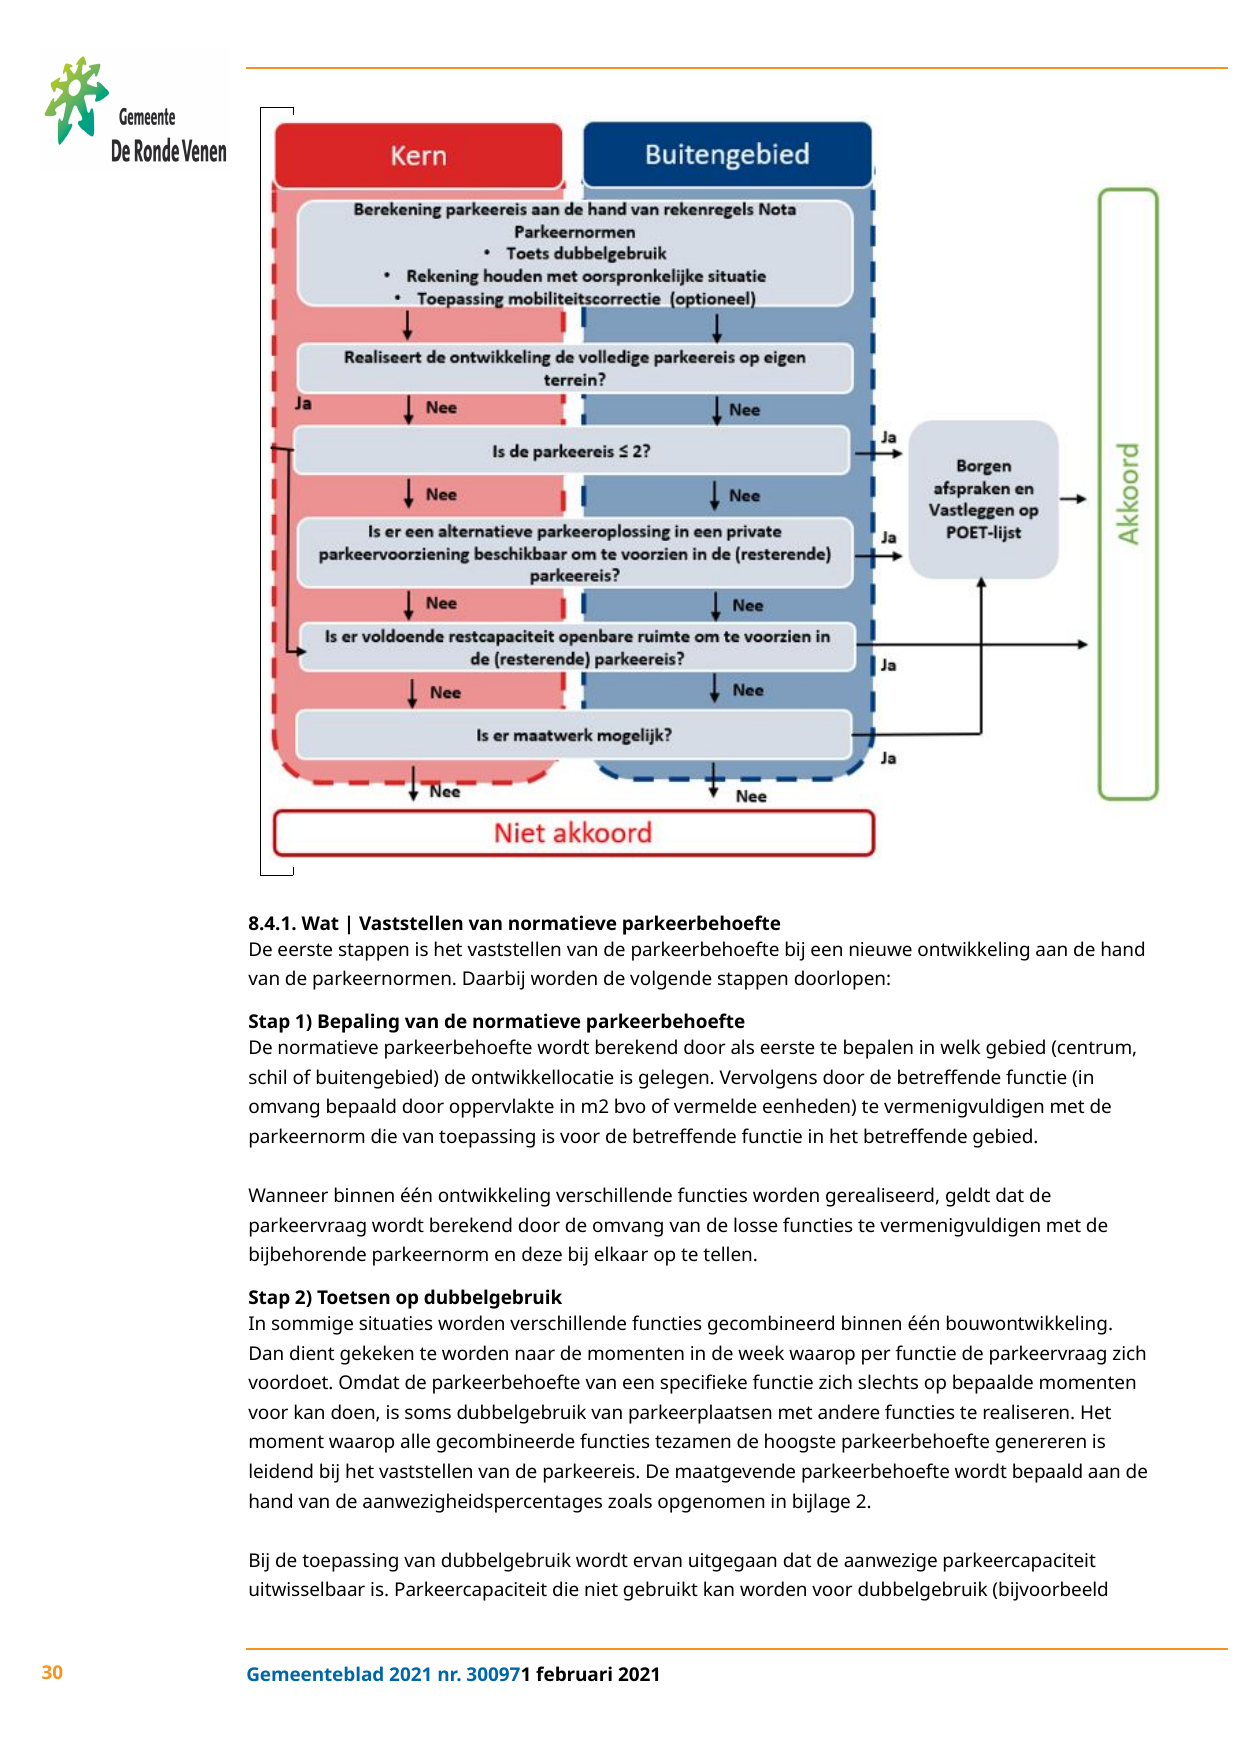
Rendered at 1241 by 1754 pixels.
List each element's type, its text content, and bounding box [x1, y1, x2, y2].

text De eerste stappen is het vaststellen van de parkeerbehoefte bij een nieuwe ontwikkeling aan de hand van de parkeernormen. Daarbij worden de volgende stappen doorlopen: [248, 936, 1152, 991]
text De normatieve parkeerbehoefte wordt berekend door als eerste te bepalen in welk gebied (centrum, schil of buitengebied) de ontwikkellocatie is gelegen. Vervolgens door de betreffende functie (in omvang bepaald door oppervlakte in m2 bvo of vermelde eenheden) te vermenigvuldigen met de parkeernorm die van toepassing is voor de betreffende functie in het betreffende gebied. [248, 1034, 1152, 1149]
text Wanneer binnen één ontwikkeling verschillende functies worden gerealiseerd, geldt dat de parkeervraag wordt berekend door de omvang van de losse functies te vermenigvuldigen met de bijbehorende parkeernorm en deze bij elkaar op te tellen. [248, 1182, 1152, 1267]
text Stap 2) Toetsen op dubbelgebruik [248, 1284, 1152, 1310]
text 8.4.1. Wat | Vaststellen van normatieve parkeerbehoefte [248, 910, 1152, 936]
text Bij de toepassing van dubbelgebruik wordt ervan uitgegaan dat de aanwezige parkeercapaciteit uitwisselbaar is. Parkeercapaciteit die niet gebruikt kan worden voor dubbelgebruik (bijvoorbeeld [248, 1547, 1152, 1602]
text Stap 1) Bepaling van de normatieve parkeerbehoefte [248, 1009, 1152, 1034]
picture [268, 115, 1173, 867]
text In sommige situaties worden verschillende functies gecombineerd binnen één bouwontwikkeling. Dan dient gekeken te worden naar de momenten in de week waarop per functie de parkeervraag zich voordoet. Omdat de parkeerbehoefte van een specifieke functie zich slechts op bepaalde momenten voor kan doen, is soms dubbelgebruik van parkeerplaatsen met andere functies te realiseren. Het moment waarop alle gecombineerde functies tezamen de hoogste parkeerbehoefte genereren is leidend bij het vaststellen van de parkeereis. De maatgevende parkeerbehoefte wordt bepaald aan de hand van de aanwezigheidspercentages zoals opgenomen in bijlage 2. [248, 1310, 1152, 1513]
picture [41, 47, 231, 172]
